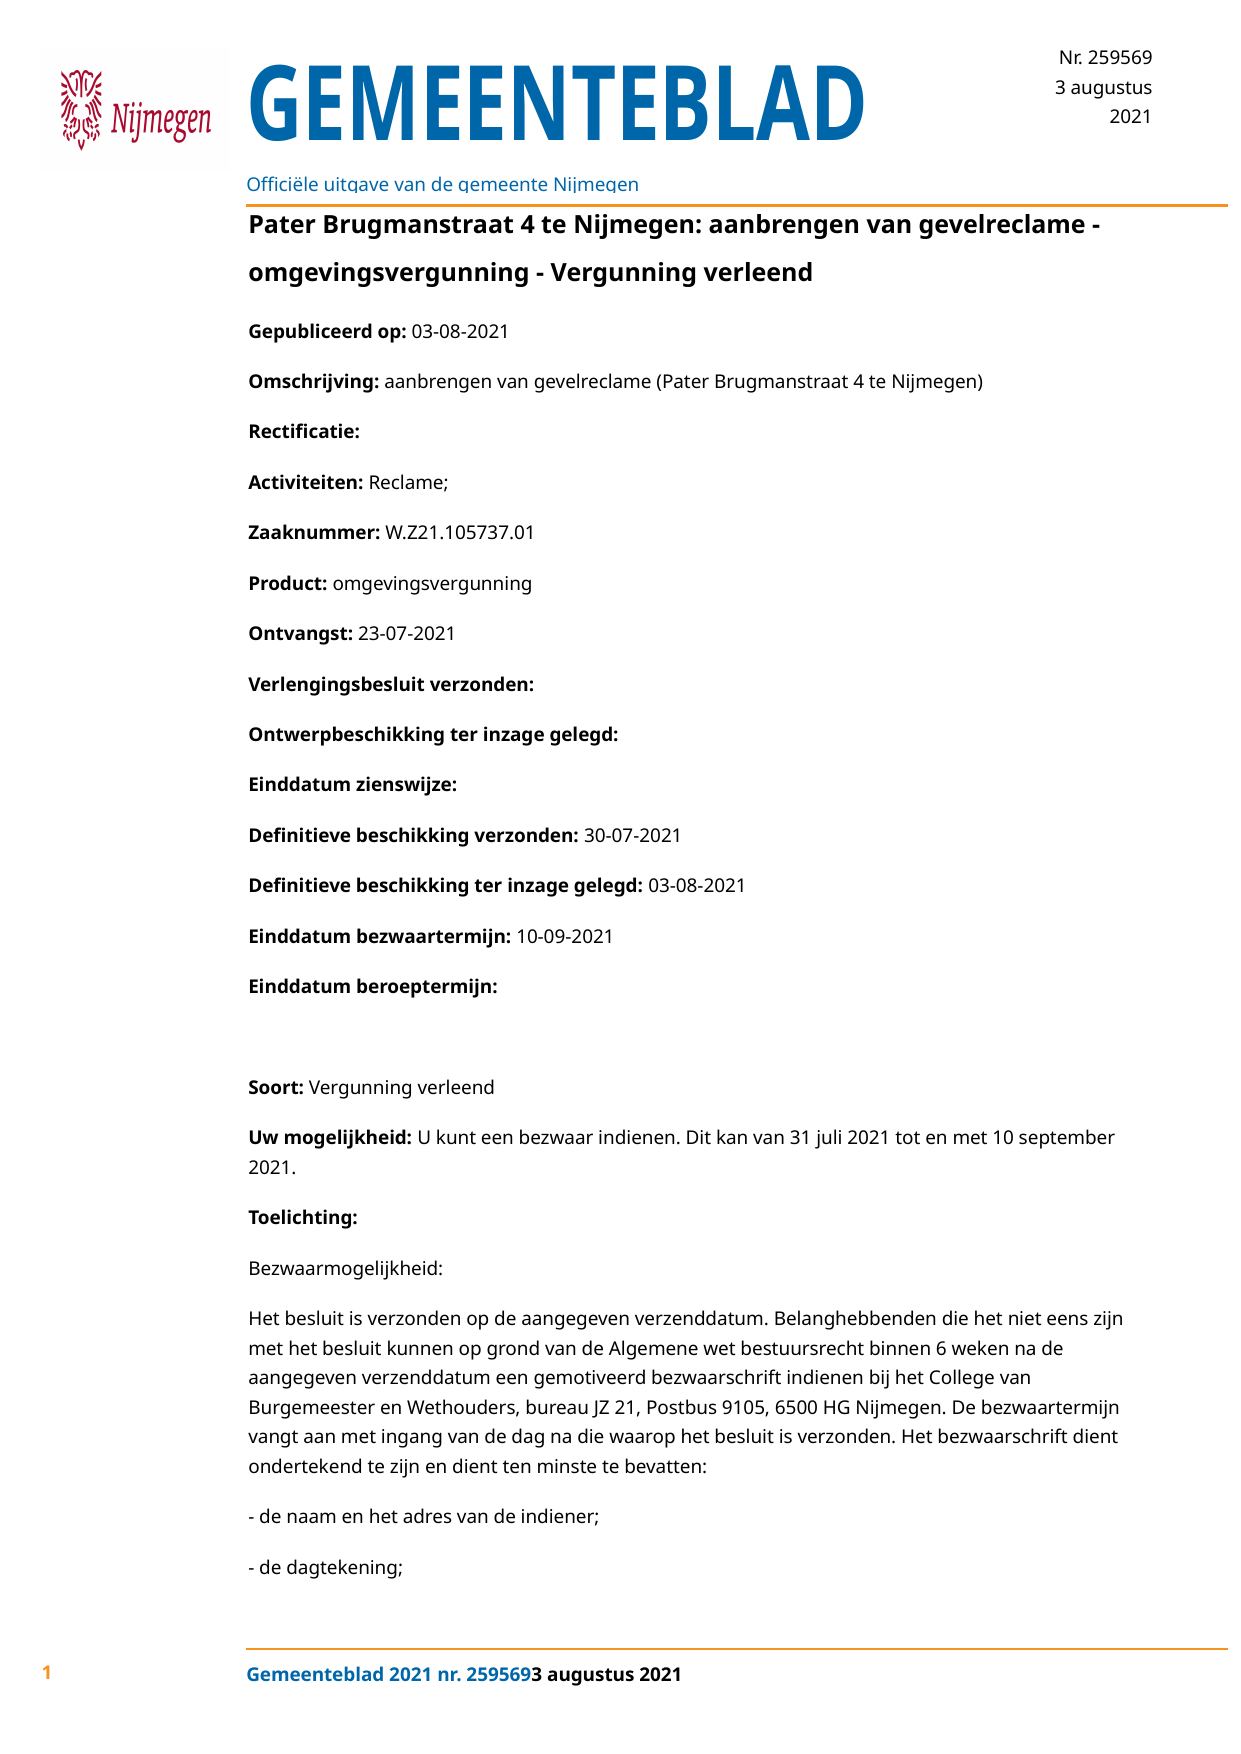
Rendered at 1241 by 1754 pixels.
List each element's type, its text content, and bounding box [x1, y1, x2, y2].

text - de dagtekening; [248, 1554, 1152, 1580]
text Ontwerpbeschikking ter inzage gelegd: [248, 721, 1152, 747]
text Definitieve beschikking ter inzage gelegd: 03-08-2021 [248, 872, 1152, 898]
text Uw mogelijkheid: U kunt een bezwaar indienen. Dit kan van 31 juli 2021 tot en met 10 september 2021. [248, 1124, 1152, 1180]
text Verlengingsbesluit verzonden: [248, 671, 1152, 697]
text Gepubliceerd op: 03-08-2021 [248, 318, 1152, 344]
text Rectificatie: [248, 419, 1152, 444]
text Einddatum zienswijze: [248, 772, 1152, 797]
text Activiteiten: Reclame; [248, 469, 1152, 495]
text Einddatum bezwaartermijn: 10-09-2021 [248, 923, 1152, 949]
text Definitieve beschikking verzonden: 30-07-2021 [248, 822, 1152, 848]
text Toelichting: [248, 1204, 1152, 1230]
text Bezwaarmogelijkheid: [248, 1255, 1152, 1281]
text Ontvangst: 23-07-2021 [248, 620, 1152, 646]
text Het besluit is verzonden op de aangegeven verzenddatum. Belanghebbenden die het niet eens zijn met het besluit kunnen op grond van de Algemene wet bestuursrecht binnen 6 weken na de aangegeven verzenddatum een gemotiveerd bezwaarschrift indienen bij het College van Burgemeester en Wethouders, bureau JZ 21, Postbus 9105, 6500 HG Nijmegen. De bezwaartermijn vangt aan met ingang van de dag na die waarop het besluit is verzonden. Het bezwaarschrift dient ondertekend te zijn en dient ten minste te bevatten: [248, 1305, 1152, 1479]
text Zaaknummer: W.Z21.105737.01 [248, 519, 1152, 545]
text Soort: Vergunning verleend [248, 1074, 1152, 1100]
text Omschrijving: aanbrengen van gevelreclame (Pater Brugmanstraat 4 te Nijmegen) [248, 368, 1152, 394]
picture [41, 47, 231, 172]
text Pater Brugmanstraat 4 te Nijmegen: aanbrengen van gevelreclame - omgevingsvergunning - Vergunning verleend [248, 207, 1152, 288]
text Einddatum beroeptermijn: [248, 973, 1152, 999]
text - de naam en het adres van de indiener; [248, 1504, 1152, 1529]
text Product: omgevingsvergunning [248, 570, 1152, 596]
